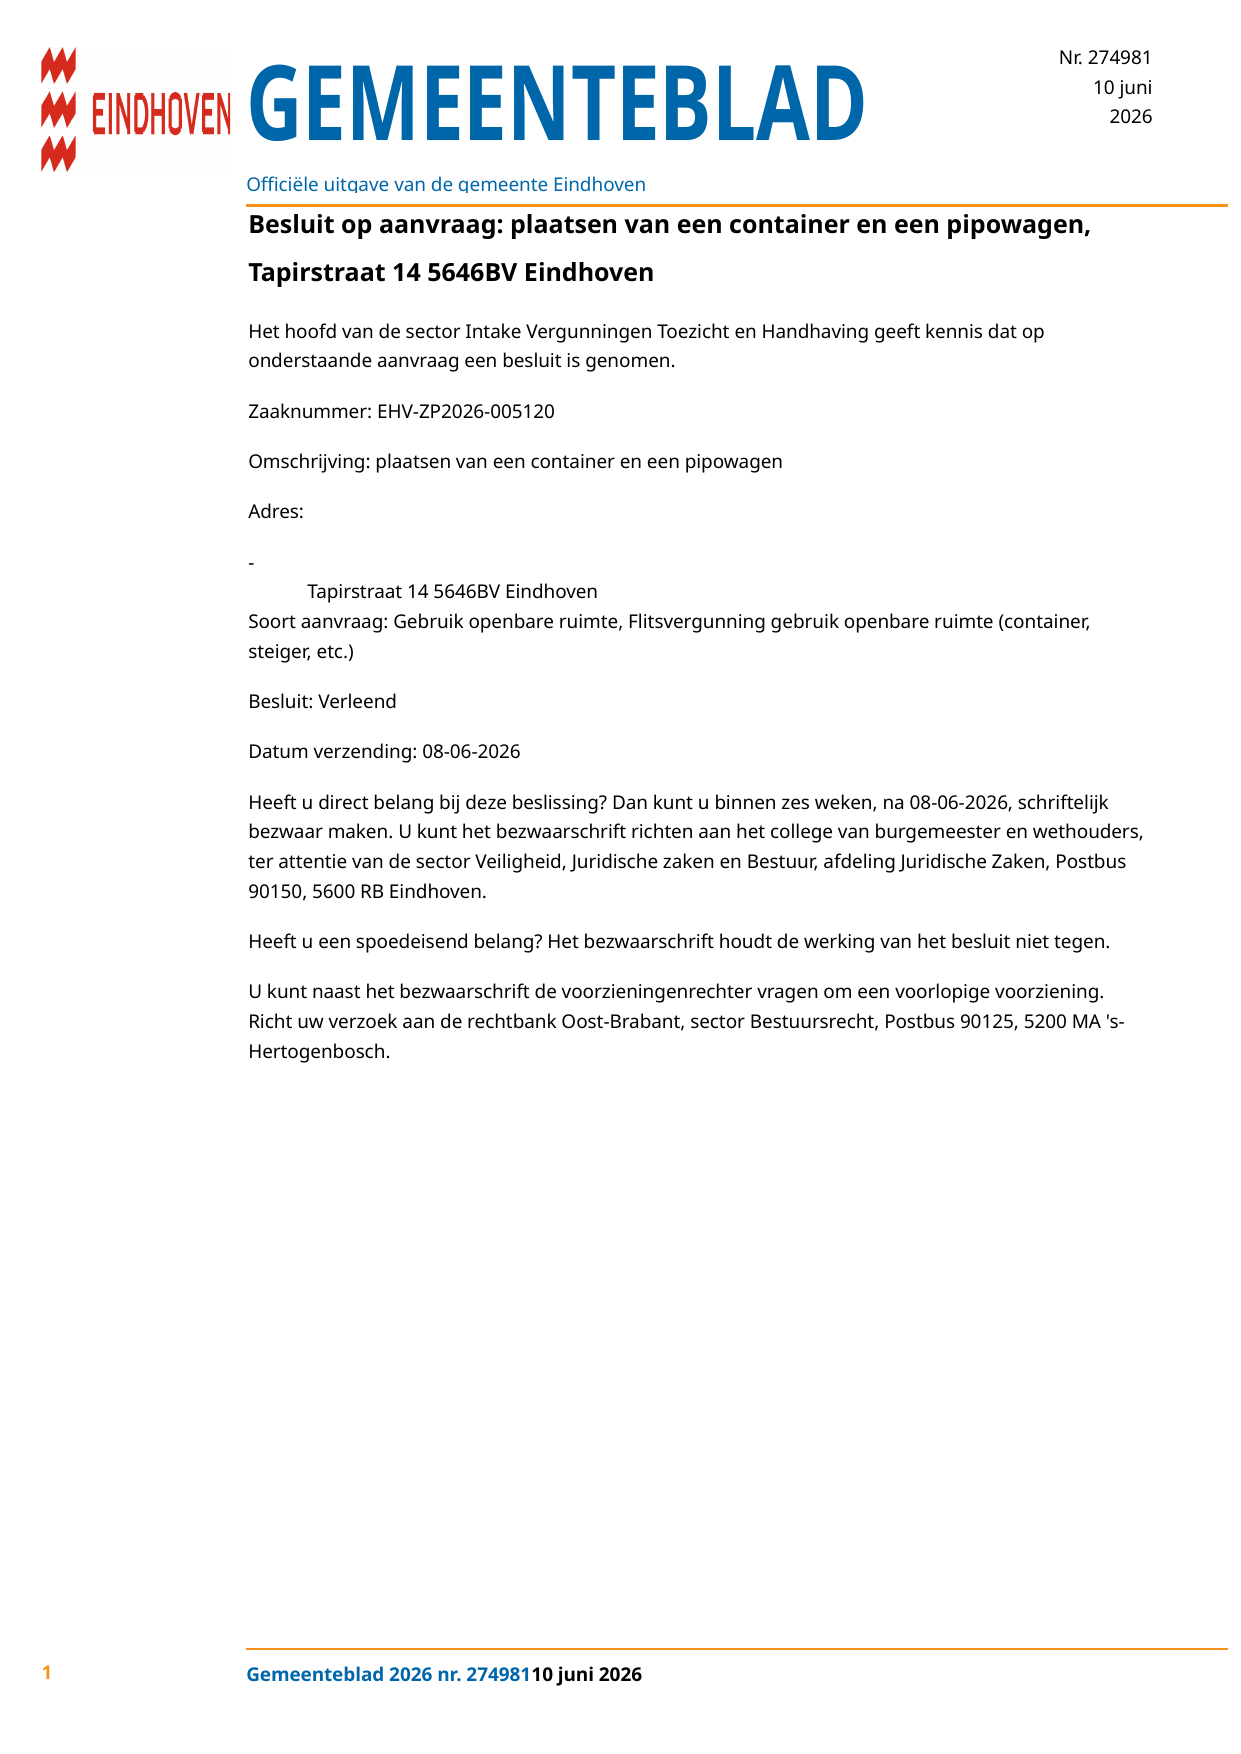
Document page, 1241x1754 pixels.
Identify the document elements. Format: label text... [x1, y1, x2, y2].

text Besluit op aanvraag: plaatsen van een container en een pipowagen, Tapirstraat 14 5646BV Eindhoven [248, 207, 1152, 288]
text Omschrijving: plaatsen van een container en een pipowagen [248, 448, 1152, 474]
text Besluit: Verleend [248, 688, 1152, 714]
text Heeft u een spoedeisend belang? Het bezwaarschrift houdt de werking van het besluit niet tegen. [248, 928, 1152, 954]
text Heeft u direct belang bij deze beslissing? Dan kunt u binnen zes weken, na 08-06-2026, schriftelijk bezwaar maken. U kunt het bezwaarschrift richten aan het college van burgemeester en wethouders, ter attentie van de sector Veiligheid, Juridische zaken en Bestuur, afdeling Juridische Zaken, Postbus 90150, 5600 RB Eindhoven. [248, 789, 1152, 904]
text Datum verzending: 08-06-2026 [248, 739, 1152, 764]
text Adres: [248, 499, 1152, 524]
picture [41, 47, 231, 172]
text Soort aanvraag: Gebruik openbare ruimte, Flitsvergunning gebruik openbare ruimte (container, steiger, etc.) [248, 608, 1152, 664]
text U kunt naast het bezwaarschrift de voorzieningenrechter vragen om een voorlopige voorziening. Richt uw verzoek aan de rechtbank Oost-Brabant, sector Bestuursrecht, Postbus 90125, 5200 MA 's-Hertogenbosch. [248, 979, 1152, 1064]
list Tapirstraat 14 5646BV Eindhoven [248, 579, 1152, 604]
text Zaaknummer: EHV-ZP2026-005120 [248, 398, 1152, 424]
text Het hoofd van de sector Intake Vergunningen Toezicht en Handhaving geeft kennis dat op onderstaande aanvraag een besluit is genomen. [248, 318, 1152, 373]
